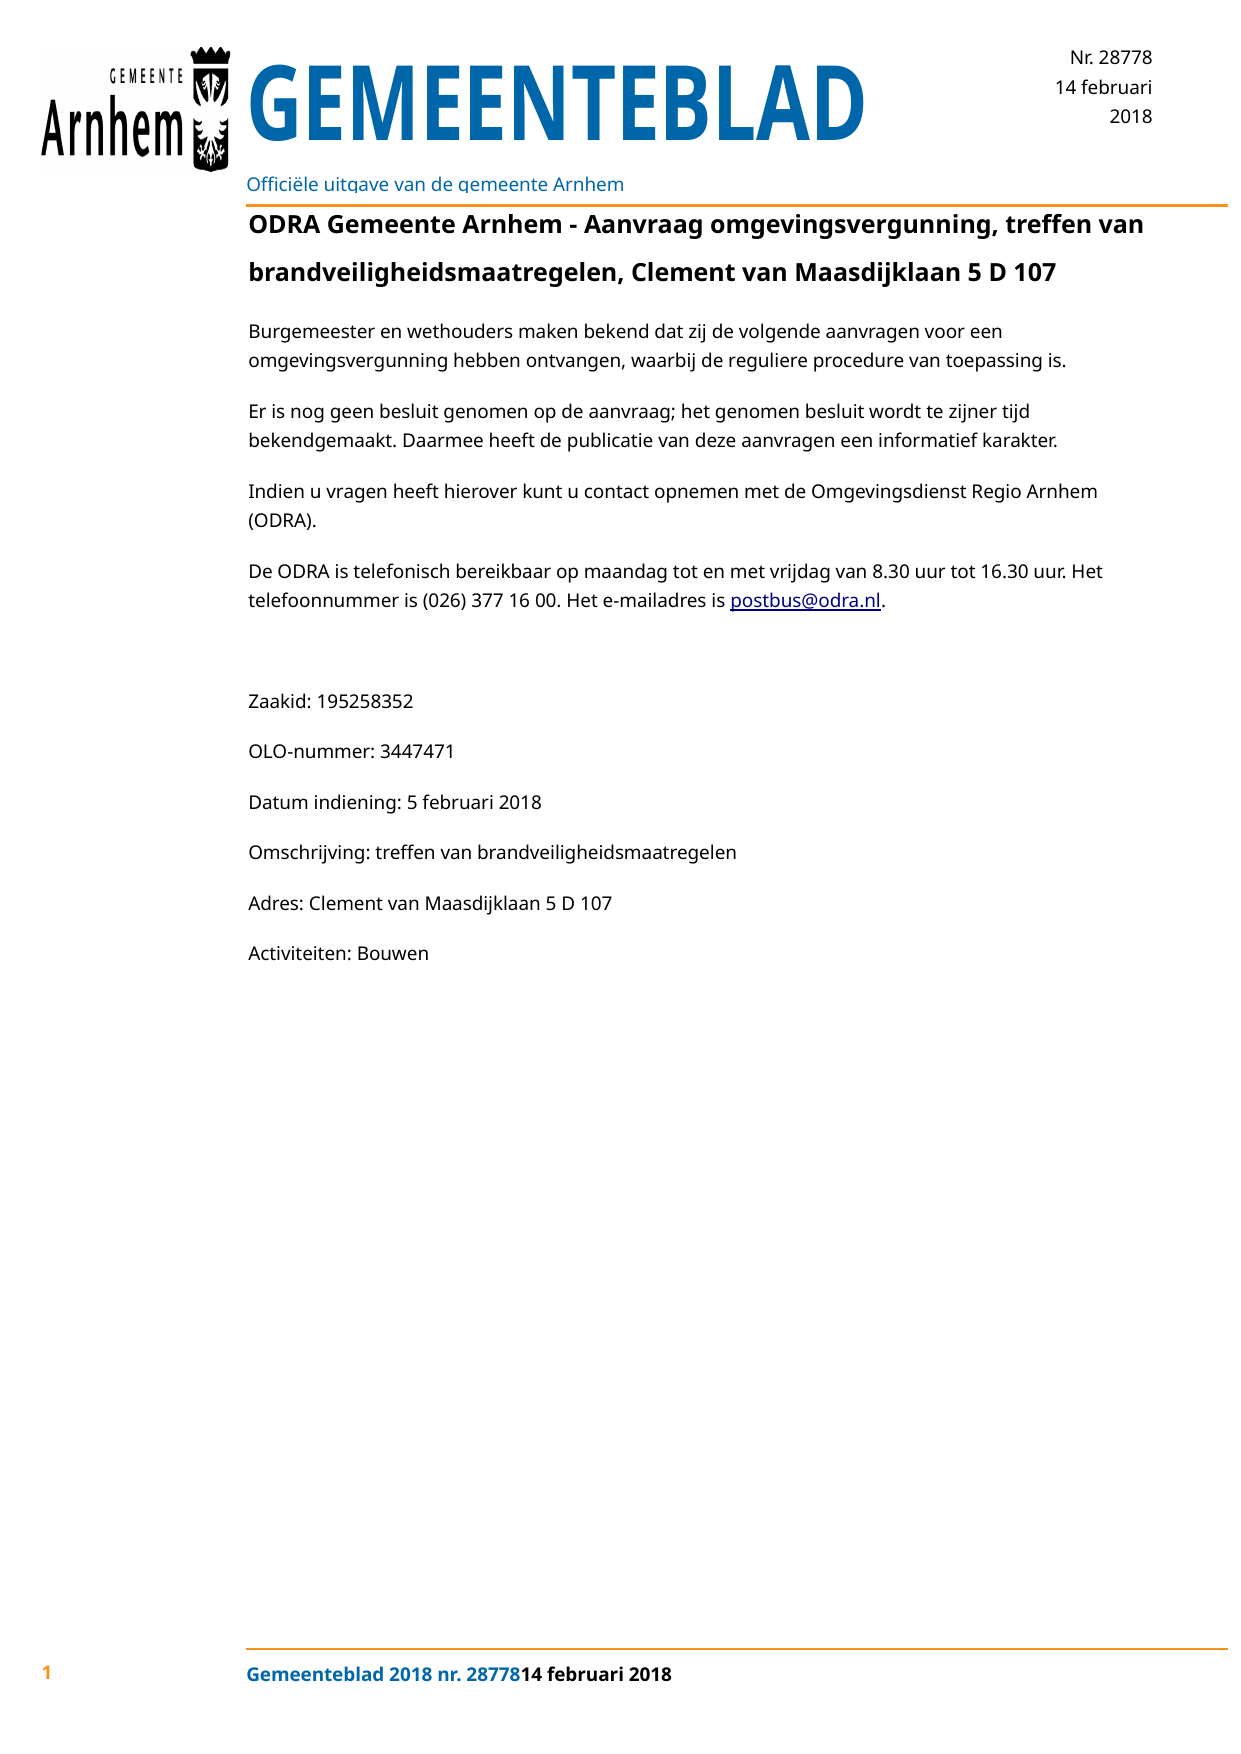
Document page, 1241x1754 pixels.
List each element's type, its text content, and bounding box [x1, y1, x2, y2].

text Indien u vragen heeft hierover kunt u contact opnemen met de Omgevingsdienst Regio Arnhem (ODRA). [248, 478, 1152, 533]
text Activiteiten: Bouwen [248, 940, 1152, 966]
text Zaakid: 195258352 [248, 688, 1152, 714]
text Adres: Clement van Maasdijklaan 5 D 107 [248, 890, 1152, 916]
text Er is nog geen besluit genomen op de aanvraag; het genomen besluit wordt te zijner tijd bekendgemaakt. Daarmee heeft de publicatie van deze aanvragen een informatief karakter. [248, 398, 1152, 453]
picture [41, 47, 231, 172]
text Omschrijving: treffen van brandveiligheidsmaatregelen [248, 839, 1152, 865]
text ODRA Gemeente Arnhem - Aanvraag omgevingsvergunning, treffen van brandveiligheidsmaatregelen, Clement van Maasdijklaan 5 D 107 [248, 207, 1152, 288]
text OLO-nummer: 3447471 [248, 739, 1152, 764]
text Datum indiening: 5 februari 2018 [248, 789, 1152, 815]
text Burgemeester en wethouders maken bekend dat zij de volgende aanvragen voor een omgevingsvergunning hebben ontvangen, waarbij de reguliere procedure van toepassing is. [248, 318, 1152, 373]
text De ODRA is telefonisch bereikbaar op maandag tot en met vrijdag van 8.30 uur tot 16.30 uur. Het telefoonnummer is (026) 377 16 00. Het e-mailadres is postbus@odra.nl. [248, 558, 1152, 613]
